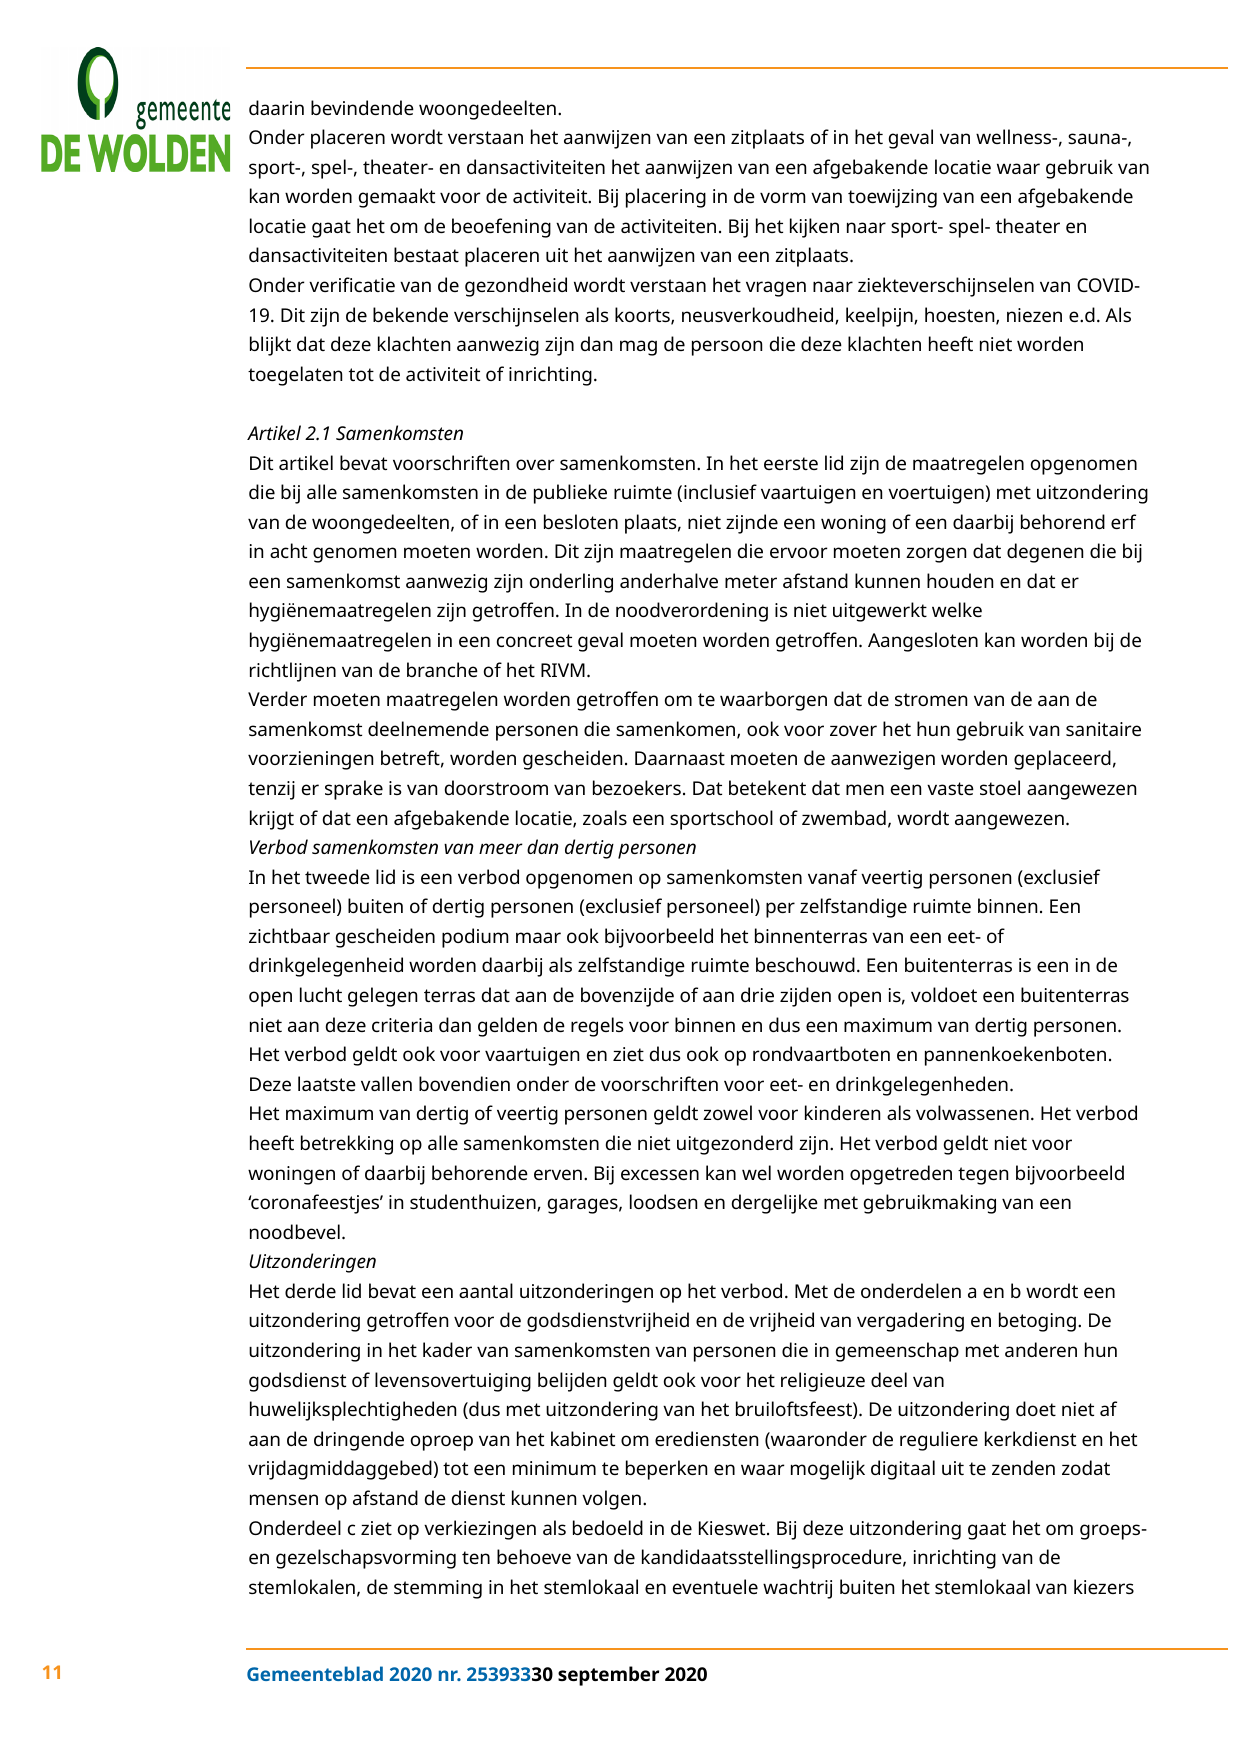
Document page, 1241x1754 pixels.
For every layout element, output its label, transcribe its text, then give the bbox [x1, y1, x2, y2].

text Onderdeel c ziet op verkiezingen als bedoeld in de Kieswet. Bij deze uitzondering gaat het om groeps- en gezelschapsvorming ten behoeve van de kandidaatsstellingsprocedure, inrichting van de stemlokalen, de stemming in het stemlokaal en eventuele wachtrij buiten het stemlokaal van kiezers [248, 1515, 1152, 1600]
text Onder placeren wordt verstaan het aanwijzen van een zitplaats of in het geval van wellness-, sauna-, sport-, spel-, theater- en dansactiviteiten het aanwijzen van een afgebakende locatie waar gebruik van kan worden gemaakt voor de activiteit. Bij placering in de vorm van toewijzing van een afgebakende locatie gaat het om de beoefening van de activiteiten. Bij het kijken naar sport- spel- theater en dansactiviteiten bestaat placeren uit het aanwijzen van een zitplaats. [248, 124, 1152, 268]
text Dit artikel bevat voorschriften over samenkomsten. In het eerste lid zijn de maatregelen opgenomen die bij alle samenkomsten in de publieke ruimte (inclusief vaartuigen en voertuigen) met uitzondering van de woongedeelten, of in een besloten plaats, niet zijnde een woning of een daarbij behorend erf in acht genomen moeten worden. Dit zijn maatregelen die ervoor moeten zorgen dat degenen die bij een samenkomst aanwezig zijn onderling anderhalve meter afstand kunnen houden en dat er hygiënemaatregelen zijn getroffen. In de noodverordening is niet uitgewerkt welke hygiënemaatregelen in een concreet geval moeten worden getroffen. Aangesloten kan worden bij de richtlijnen van de branche of het RIVM. [248, 450, 1152, 683]
text Het maximum van dertig of veertig personen geldt zowel voor kinderen als volwassenen. Het verbod heeft betrekking op alle samenkomsten die niet uitgezonderd zijn. Het verbod geldt niet voor woningen of daarbij behorende erven. Bij excessen kan wel worden opgetreden tegen bijvoorbeeld ‘coronafeestjes’ in studenthuizen, garages, loodsen en dergelijke met gebruikmaking van een noodbevel. [248, 1101, 1152, 1245]
text In het tweede lid is een verbod opgenomen op samenkomsten vanaf veertig personen (exclusief personeel) buiten of dertig personen (exclusief personeel) per zelfstandige ruimte binnen. Een zichtbaar gescheiden podium maar ook bijvoorbeeld het binnenterras van een eet- of drinkgelegenheid worden daarbij als zelfstandige ruimte beschouwd. Een buitenterras is een in de open lucht gelegen terras dat aan de bovenzijde of aan drie zijden open is, voldoet een buitenterras niet aan deze criteria dan gelden de regels voor binnen en dus een maximum van dertig personen. Het verbod geldt ook voor vaartuigen en ziet dus ook op rondvaartboten en pannenkoekenboten. Deze laatste vallen bovendien onder de voorschriften voor eet- en drinkgelegenheden. [248, 864, 1152, 1097]
text Artikel 2.1 Samenkomsten [248, 420, 1152, 446]
text Onder verificatie van de gezondheid wordt verstaan het vragen naar ziekteverschijnselen van COVID-19. Dit zijn de bekende verschijnselen als koorts, neusverkoudheid, keelpijn, hoesten, niezen e.d. Als blijkt dat deze klachten aanwezig zijn dan mag de persoon die deze klachten heeft niet worden toegelaten tot de activiteit of inrichting. [248, 272, 1152, 387]
picture [41, 47, 231, 172]
text daarin bevindende woongedeelten. [248, 95, 1152, 121]
text Het derde lid bevat een aantal uitzonderingen op het verbod. Met de onderdelen a en b wordt een uitzondering getroffen voor de godsdienstvrijheid en de vrijheid van vergadering en betoging. De uitzondering in het kader van samenkomsten van personen die in gemeenschap met anderen hun godsdienst of levensovertuiging belijden geldt ook voor het religieuze deel van huwelijksplechtigheden (dus met uitzondering van het bruiloftsfeest). De uitzondering doet niet af aan de dringende oproep van het kabinet om erediensten (waaronder de reguliere kerkdienst en het vrijdagmiddaggebed) tot een minimum te beperken en waar mogelijk digitaal uit te zenden zodat mensen op afstand de dienst kunnen volgen. [248, 1278, 1152, 1511]
text Verbod samenkomsten van meer dan dertig personen [248, 834, 1152, 860]
text Verder moeten maatregelen worden getroffen om te waarborgen dat de stromen van de aan de samenkomst deelnemende personen die samenkomen, ook voor zover het hun gebruik van sanitaire voorzieningen betreft, worden gescheiden. Daarnaast moeten de aanwezigen worden geplaceerd, tenzij er sprake is van doorstroom van bezoekers. Dat betekent dat men een vaste stoel aangewezen krijgt of dat een afgebakende locatie, zoals een sportschool of zwembad, wordt aangewezen. [248, 686, 1152, 831]
text Uitzonderingen [248, 1248, 1152, 1274]
